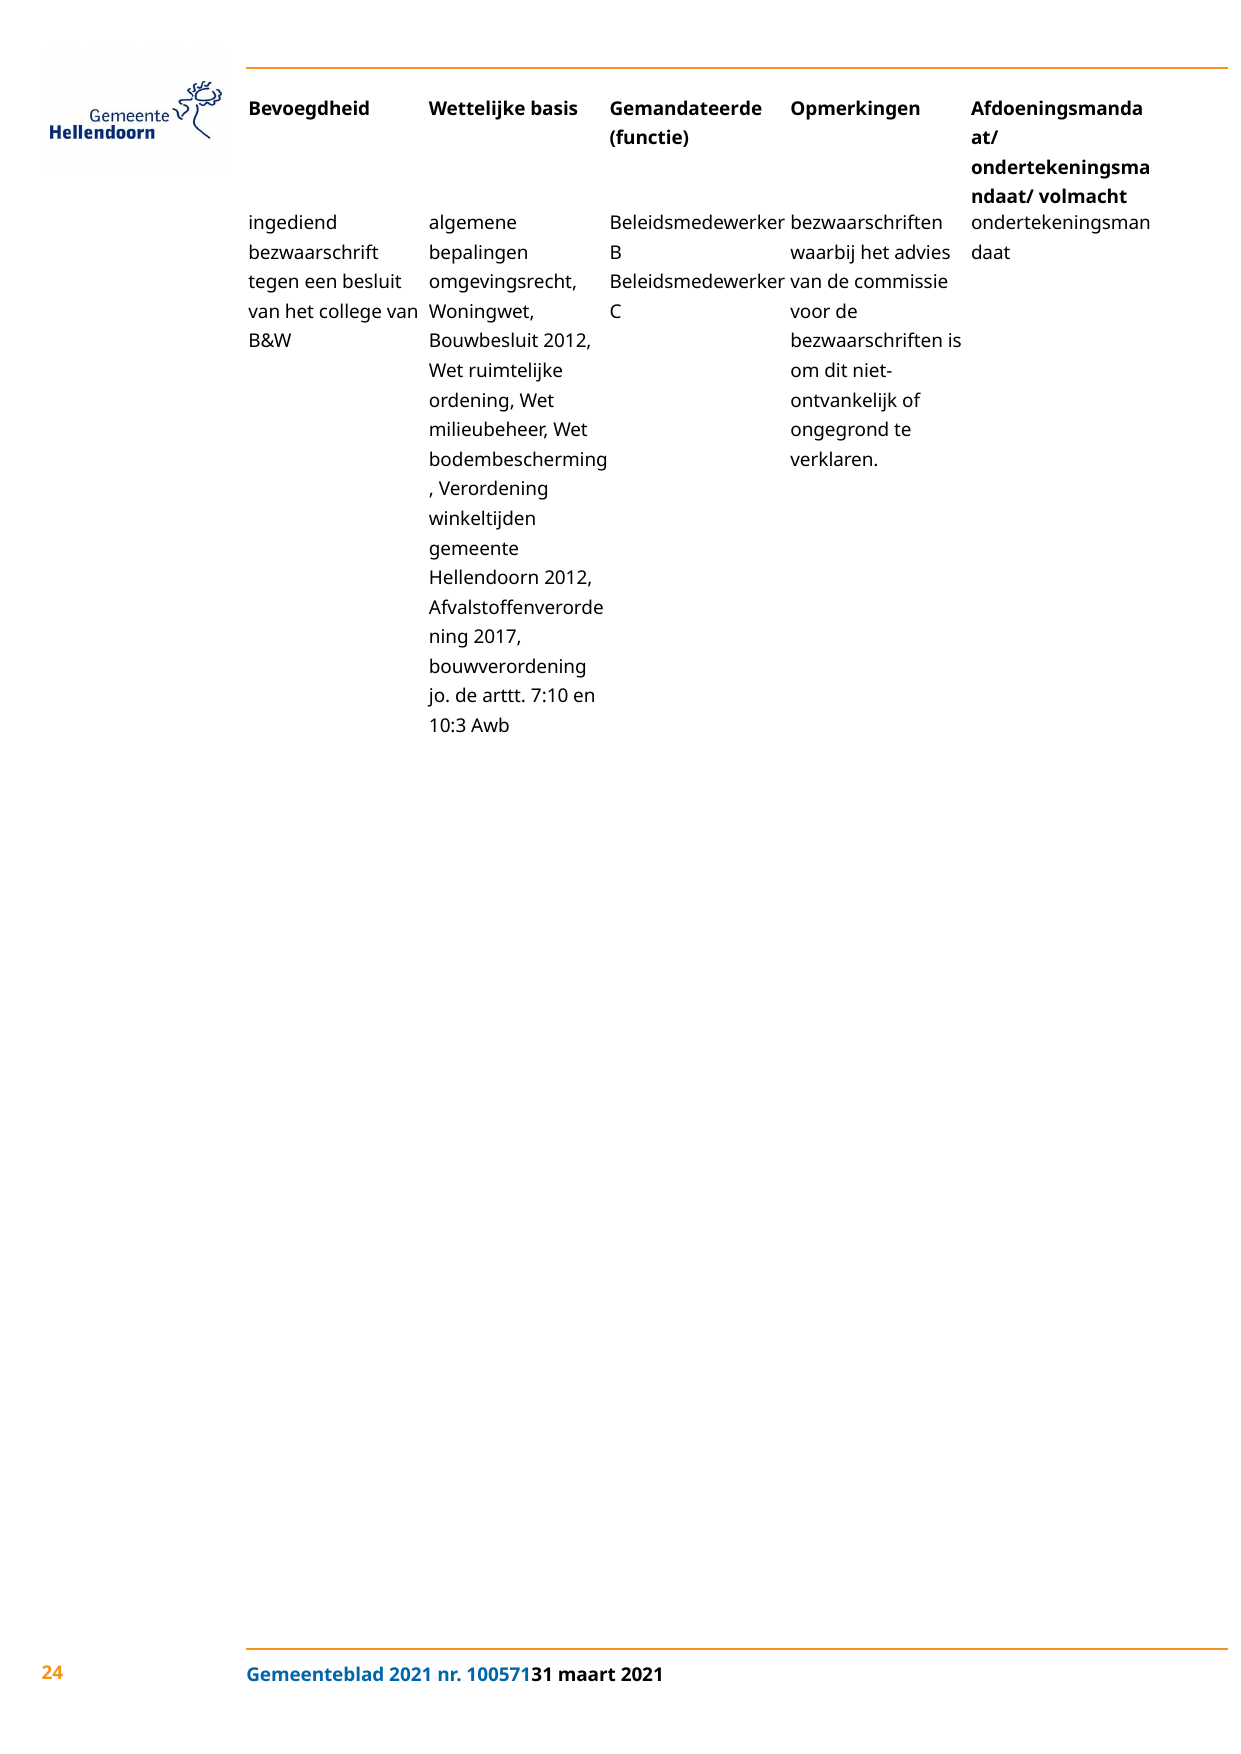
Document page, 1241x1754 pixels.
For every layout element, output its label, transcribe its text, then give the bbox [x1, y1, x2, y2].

table_cell Beleidsmedewerker B Beleidsmedewerker C [609, 209, 790, 738]
picture [41, 47, 231, 172]
table_header Wettelijke basis [429, 95, 609, 209]
table_header Bevoegdheid [248, 95, 429, 209]
table_cell ingediend bezwaarschrift tegen een besluit van het college van B&W [248, 209, 429, 738]
table_header Afdoeningsmandaat/ ondertekeningsmandaat/ volmacht [971, 95, 1152, 209]
table_header Opmerkingen [790, 95, 971, 209]
table_cell bezwaarschriften waarbij het advies van de commissie voor de bezwaarschriften is om dit niet-ontvankelijk of ongegrond te verklaren. [790, 209, 971, 738]
table_header Gemandateer­de (functie) [609, 95, 790, 209]
table_cell algemene bepalingen omgevingsrecht, Woningwet, Bouwbesluit 2012, Wet ruimtelijke ordening, Wet milieubeheer, Wet bodembescherming, Verordening winkeltijden gemeente Hellendoorn 2012, Afvalstoffenverordening 2017, bouwverordening jo. de arttt. 7:10 en 10:3 Awb [429, 209, 609, 738]
table_cell ondertekeningsmandaat [971, 209, 1152, 738]
